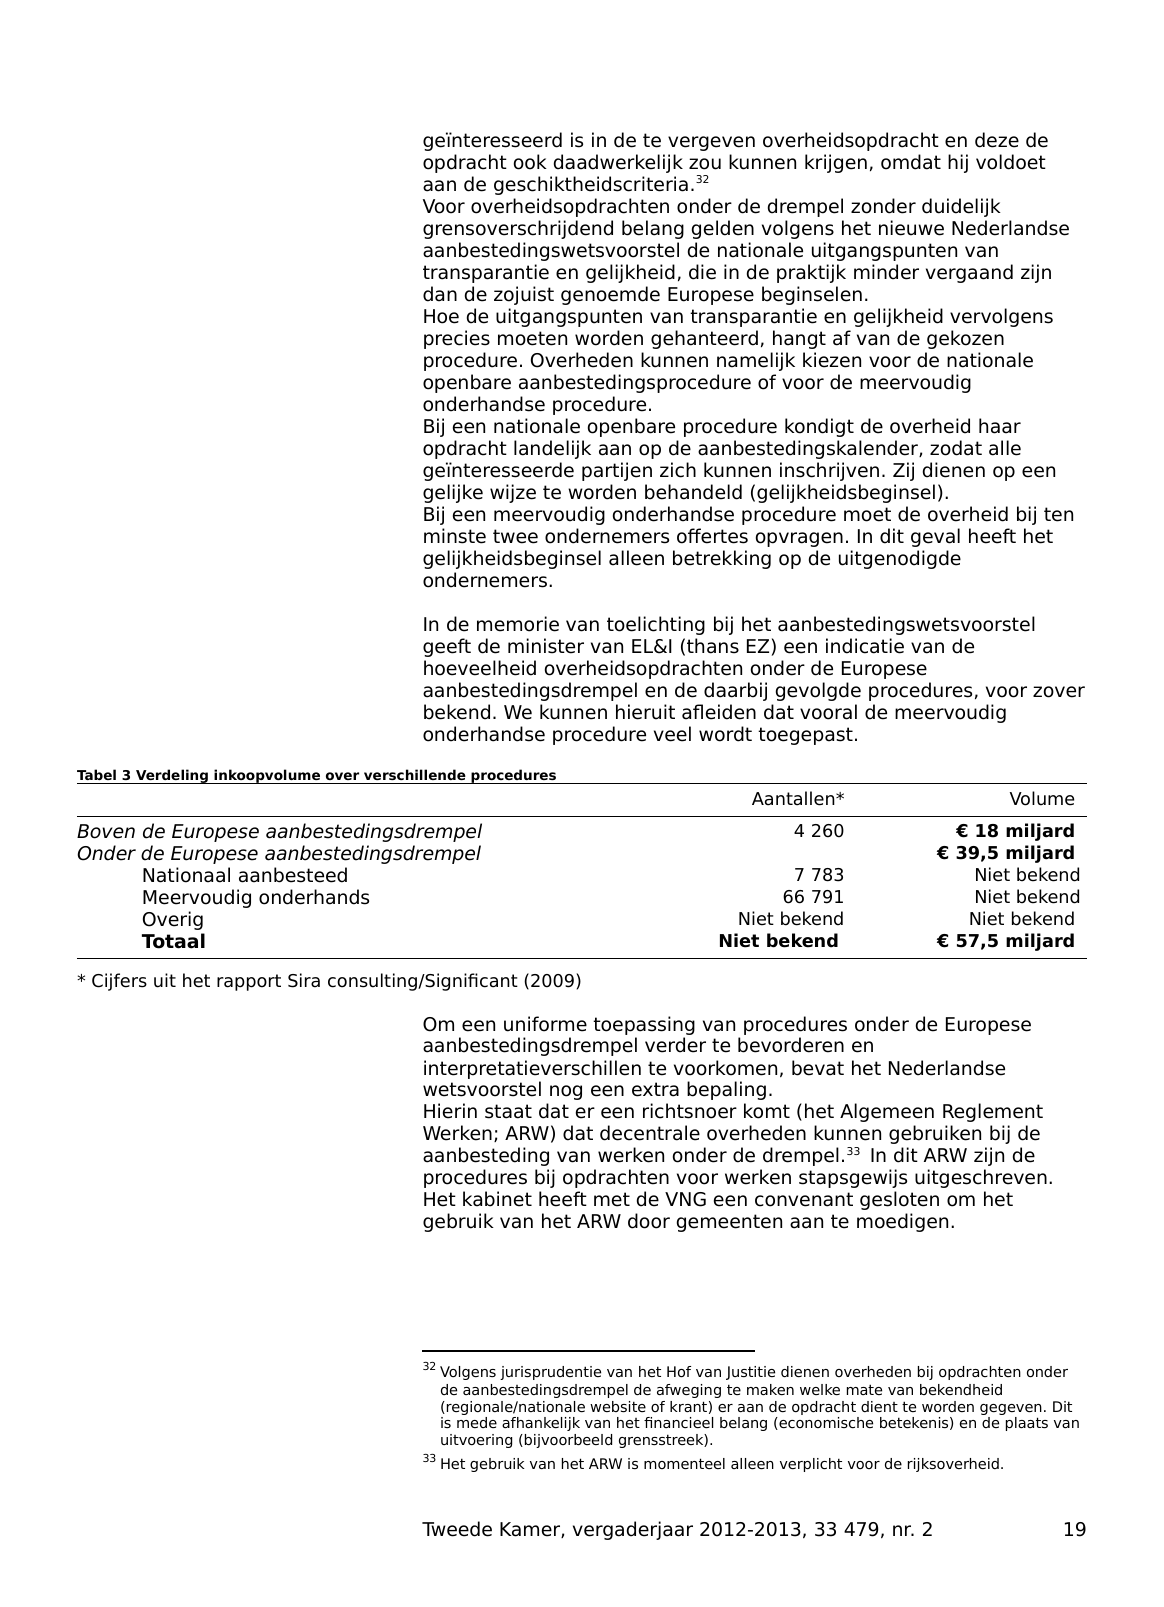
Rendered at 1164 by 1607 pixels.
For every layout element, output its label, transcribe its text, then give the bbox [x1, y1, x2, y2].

table_cell [77, 784, 644, 816]
table_cell 4 260 [644, 817, 850, 843]
table_cell 66 791 [644, 887, 850, 909]
table_cell Niet bekend [644, 909, 850, 931]
text geïnteresseerd is in de te vergeven overheidsopdracht en deze de opdracht ook daadwerkelijk zou kunnen krijgen, omdat hij voldoet aan de geschiktheidscriteria. [422, 130, 1087, 196]
table_cell [77, 865, 136, 887]
text Bij een meervoudig onderhandse procedure moet de overheid bij ten minste twee ondernemers offertes opvragen. In dit geval heeft het gelijkheidsbeginsel alleen betrekking op de uitgenodigde ondernemers. [422, 503, 1087, 591]
table_header Tabel 3 Verdeling inkoopvolume over verschillende procedures [77, 768, 1087, 783]
table_cell Nationaal aanbesteed [136, 865, 644, 887]
table_cell Boven de Europese aanbestedingsdrempel [77, 817, 644, 843]
text Hoe de uitgangspunten van transparantie en gelijkheid vervolgens precies moeten worden gehanteerd, hangt af van de gekozen procedure. Overheden kunnen namelijk kiezen voor de nationale openbare aanbestedingsprocedure of voor de meervoudig onderhandse procedure. [422, 306, 1087, 416]
text Om een uniforme toepassing van procedures onder de Europese aanbestedingsdrempel verder te bevorderen en interpretatieverschillen te voorkomen, bevat het Nederlandse wetsvoorstel nog een extra bepaling. [422, 1013, 1087, 1101]
text In de memorie van toelichting bij het aanbestedingswetsvoorstel geeft de minister van EL&I (thans EZ) een indicatie van de hoeveelheid overheidsopdrachten onder de Europese aanbestedingsdrempel en de daarbij gevolgde procedures, voor zover bekend. We kunnen hieruit afleiden dat vooral de meervoudig onderhandse procedure veel wordt toegepast. [422, 614, 1087, 746]
table_cell € 18 miljard [850, 817, 1087, 843]
table_cell * Cijfers uit het rapport Sira consulting/Significant (2009) [77, 959, 1087, 991]
table_cell Meervoudig onderhands [136, 887, 644, 909]
table_cell [77, 931, 136, 958]
text Volgens jurisprudentie van het Hof van Justitie dienen overheden bij opdrachten onder de aanbestedingsdrempel de afweging te maken welke mate van bekendheid (regionale/nationale website of krant) er aan de opdracht dient te worden gegeven. Dit is mede afhankelijk van het financieel belang (economische betekenis) en de plaats van uitvoering (bijvoorbeeld grensstreek). [422, 1360, 1087, 1449]
table_cell Overig [136, 909, 644, 931]
text Bij een nationale openbare procedure kondigt de overheid haar opdracht landelijk aan op de aanbestedingskalender, zodat alle geïnteresseerde partijen zich kunnen inschrijven. Zij dienen op een gelijke wijze te worden behandeld (gelijkheidsbeginsel). [422, 416, 1087, 503]
text Het gebruik van het ARW is momenteel alleen verplicht voor de rijksoverheid. [422, 1452, 1087, 1474]
text Voor overheidsopdrachten onder de drempel zonder duidelijk grensoverschrijdend belang gelden volgens het nieuwe Nederlandse aanbestedingswetsvoorstel de nationale uitgangspunten van transparantie en gelijkheid, die in de praktijk minder vergaand zijn dan de zojuist genoemde Europese beginselen. [422, 196, 1087, 306]
table_cell Totaal [136, 931, 644, 958]
table_cell 7 783 [644, 865, 850, 887]
table_cell € 39,5 miljard [850, 843, 1087, 865]
table_cell [77, 887, 136, 909]
table_cell Niet bekend [644, 931, 850, 958]
table_cell Onder de Europese aanbestedingsdrempel [77, 843, 644, 865]
table_cell € 57,5 miljard [850, 931, 1087, 958]
table_cell Niet bekend [850, 909, 1087, 931]
table_cell Niet bekend [850, 865, 1087, 887]
text Hierin staat dat er een richtsnoer komt (het Algemeen Reglement Werken; ARW) dat decentrale overheden kunnen gebruiken bij de aanbesteding van werken onder de drempel. In dit ARW zijn de procedures bij opdrachten voor werken stapsgewijs uitgeschreven. Het kabinet heeft met de VNG een convenant gesloten om het gebruik van het ARW door gemeenten aan te moedigen. [422, 1101, 1087, 1233]
table_cell Volume [850, 784, 1087, 816]
table_cell Aantallen* [644, 784, 850, 816]
table_cell Niet bekend [850, 887, 1087, 909]
table_cell [77, 909, 136, 931]
table_cell [644, 843, 850, 865]
